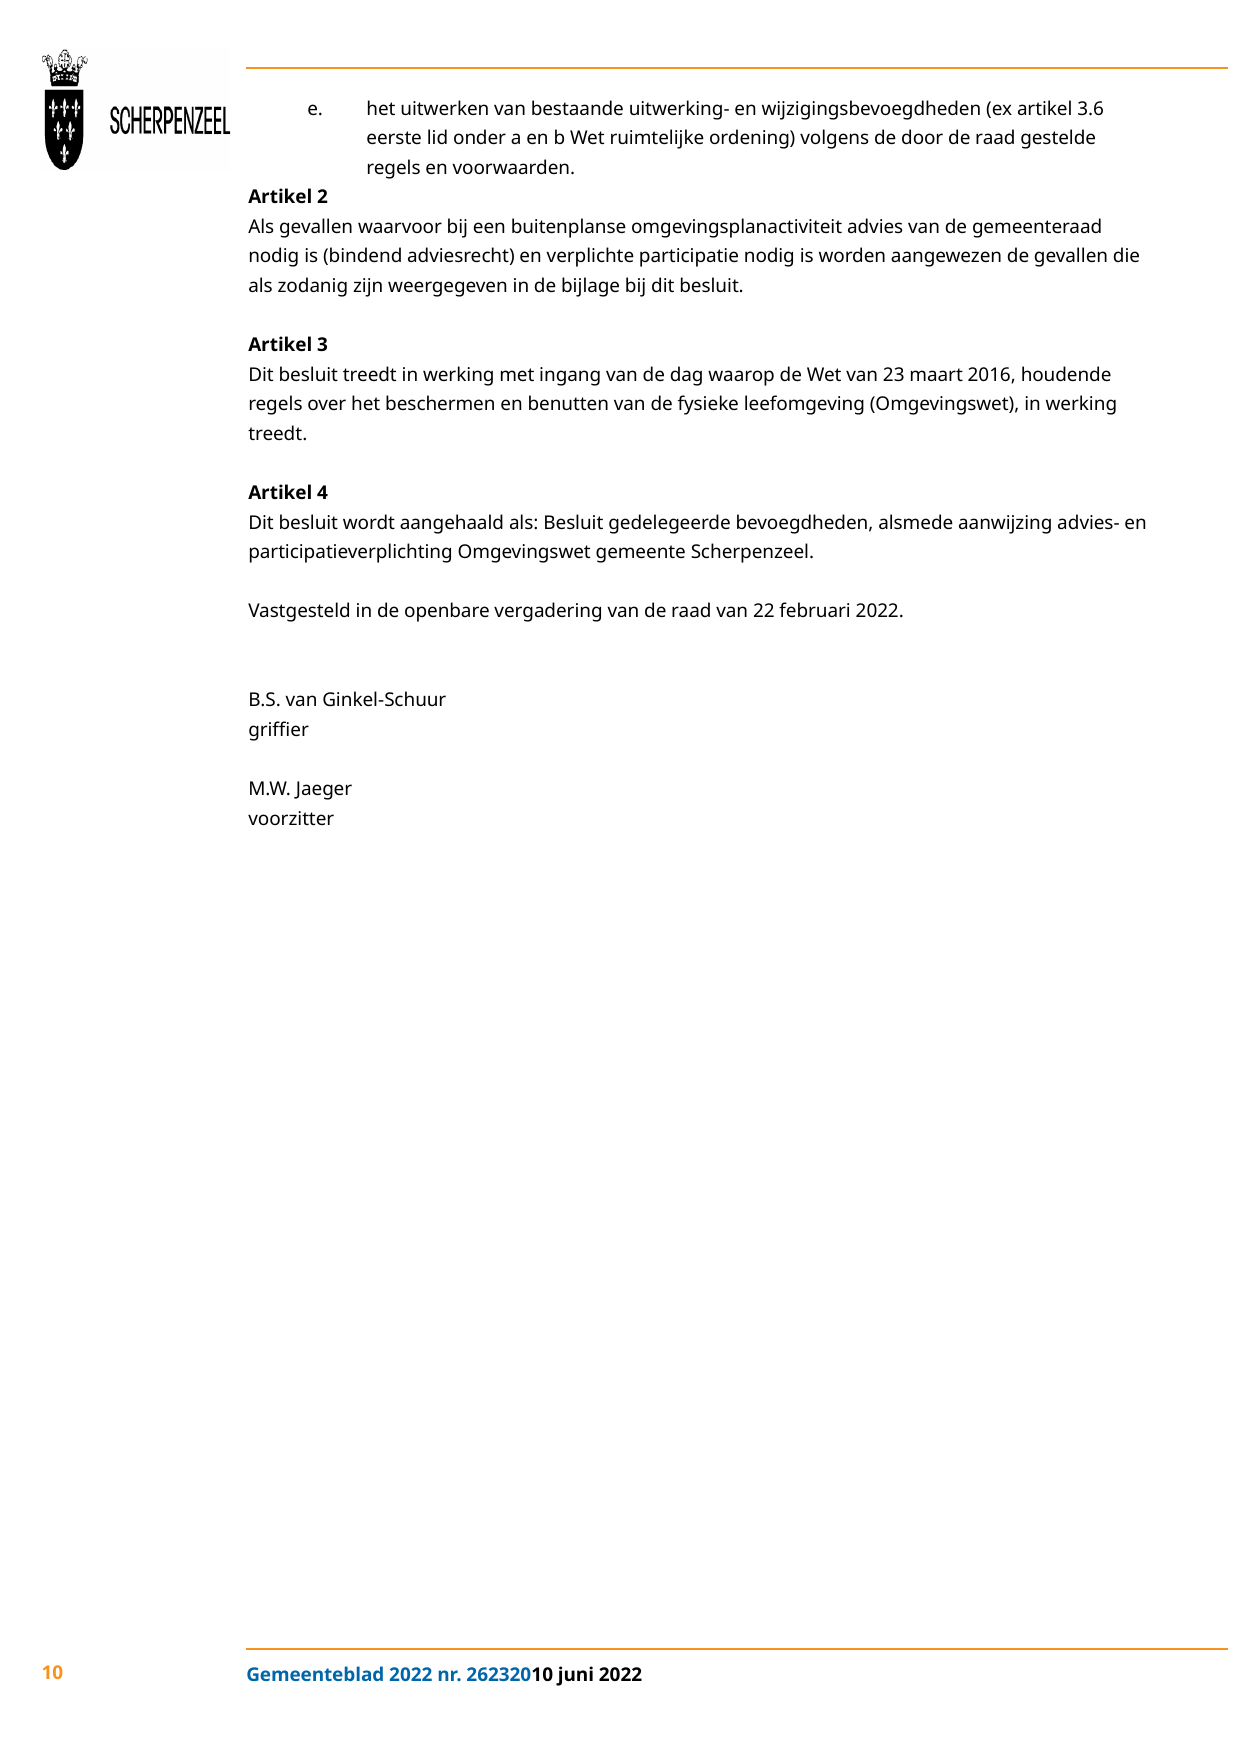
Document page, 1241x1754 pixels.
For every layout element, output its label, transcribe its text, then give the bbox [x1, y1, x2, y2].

list het uitwerken van bestaande uitwerking- en wijzigingsbevoegdheden (ex artikel 3.6 eerste lid onder a en b Wet ruimtelijke ordening) volgens de door de raad gestelde regels en voorwaarden. [307, 95, 1152, 180]
text B.S. van Ginkel-Schuur [248, 686, 1152, 712]
text griffier [248, 716, 1152, 742]
text Als gevallen waarvoor bij een buitenplanse omgevingsplanactiviteit advies van de gemeenteraad nodig is (bindend adviesrecht) en verplichte participatie nodig is worden aangewezen de gevallen die als zodanig zijn weergegeven in de bijlage bij dit besluit. [248, 213, 1152, 298]
text Dit besluit treedt in werking met ingang van de dag waarop de Wet van 23 maart 2016, houdende regels over het beschermen en benutten van de fysieke leefomgeving (Omgevingswet), in werking treedt. [248, 361, 1152, 446]
picture [41, 47, 231, 172]
text Artikel 3 [248, 331, 1152, 357]
text voorzitter [248, 805, 1152, 831]
text Artikel 2 [248, 183, 1152, 209]
text M.W. Jaeger [248, 775, 1152, 801]
text Artikel 4 [248, 479, 1152, 505]
text Dit besluit wordt aangehaald als: Besluit gedelegeerde bevoegdheden, alsmede aanwijzing advies- en participatieverplichting Omgevingswet gemeente Scherpenzeel. [248, 509, 1152, 564]
text Vastgesteld in de openbare vergadering van de raad van 22 februari 2022. [248, 598, 1152, 623]
